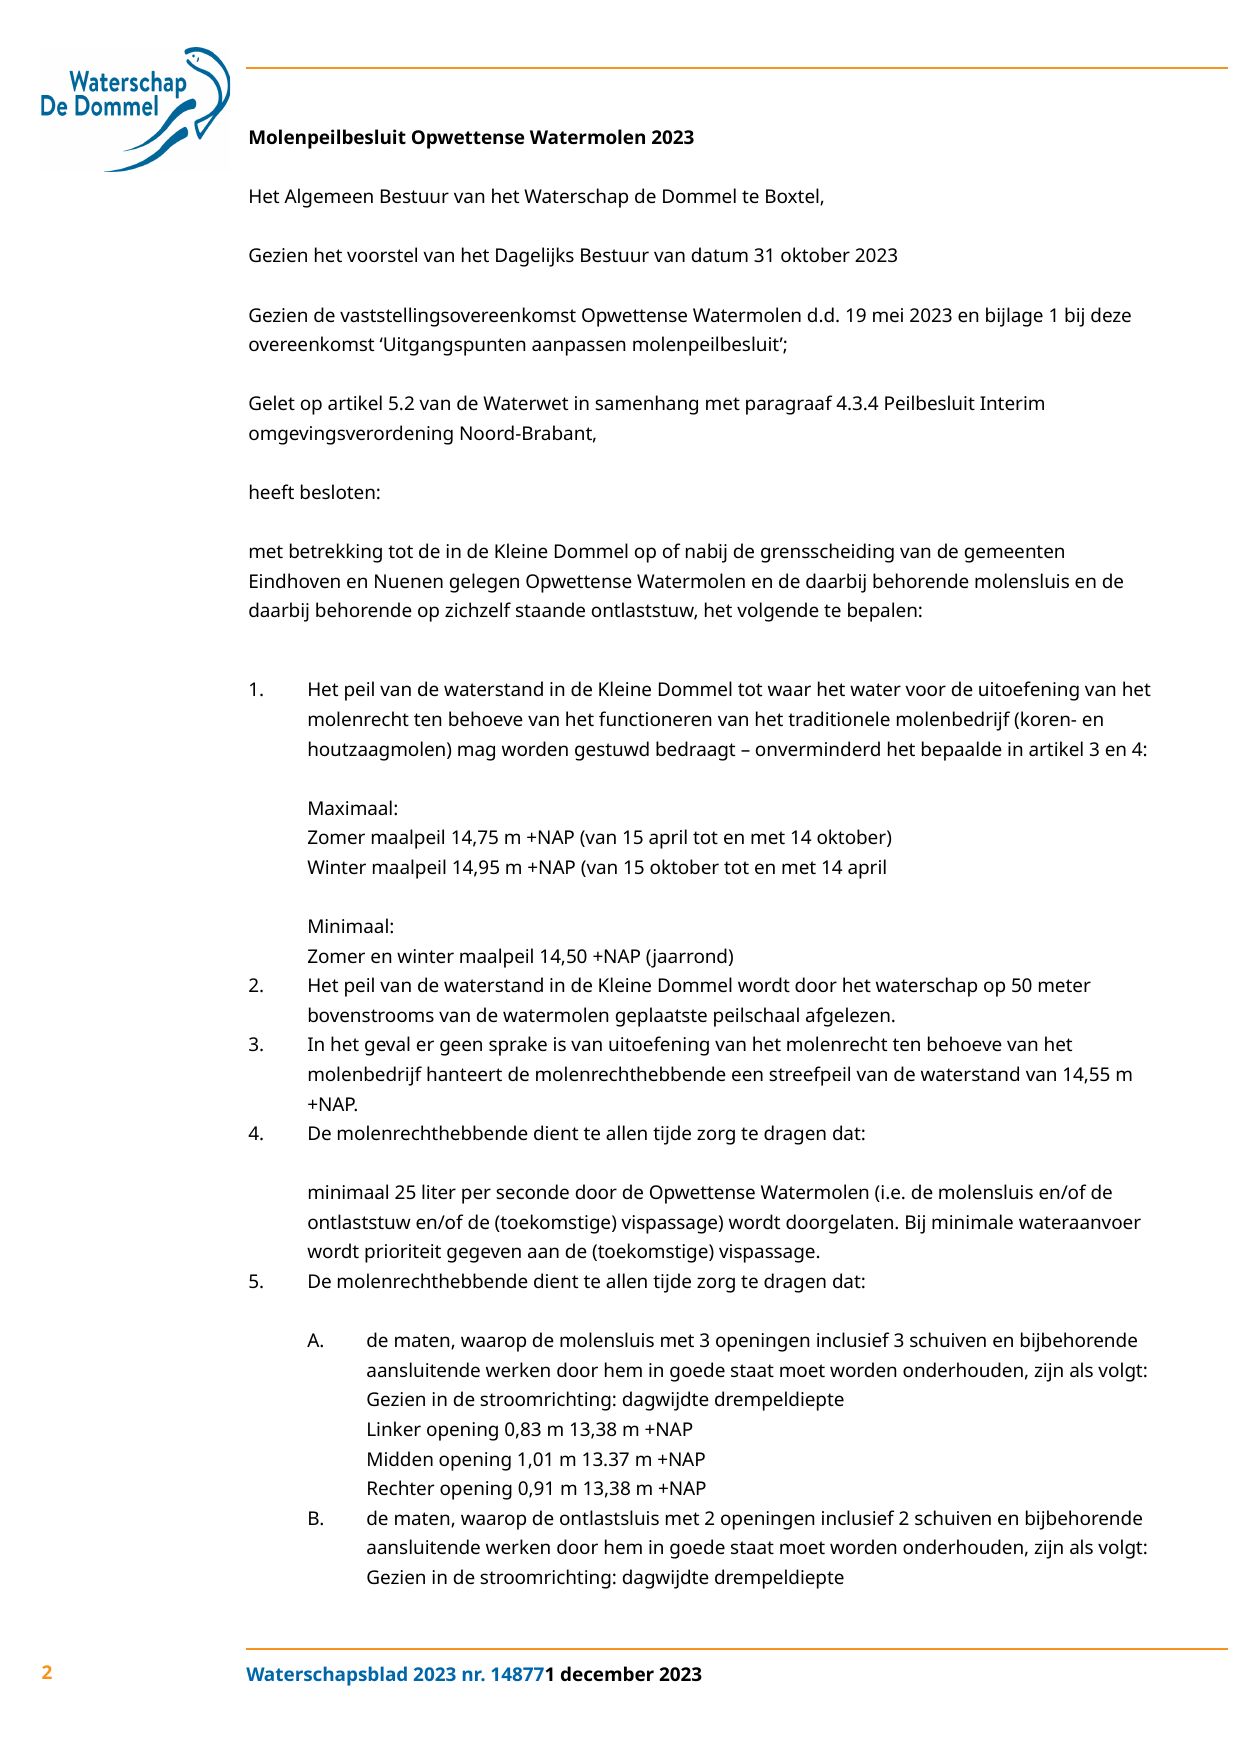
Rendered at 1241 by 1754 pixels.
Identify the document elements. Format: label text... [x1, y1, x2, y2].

list Gezien in de stroomrichting: dagwijdte drempeldiepte [307, 1564, 1152, 1590]
list Linker opening 0,83 m 13,38 m +NAP [307, 1416, 1152, 1442]
list minimaal 25 liter per seconde door de Opwettense Watermolen (i.e. de molensluis en/of de ontlaststuw en/of de (toekomstige) vispassage) wordt doorgelaten. Bij minimale wateraanvoer wordt prioriteit gegeven aan de (toekomstige) vispassage. [248, 1179, 1152, 1264]
list Winter maalpeil 14,95 m +NAP (van 15 oktober tot en met 14 april [248, 854, 1152, 880]
text Gelet op artikel 5.2 van de Waterwet in samenhang met paragraaf 4.3.4 Peilbesluit Interim omgevingsverordening Noord-Brabant, [248, 391, 1152, 446]
list In het geval er geen sprake is van uitoefening van het molenrecht ten behoeve van het molenbedrijf hanteert de molenrechthebbende een streefpeil van de waterstand van 14,55 m +NAP. [248, 1032, 1152, 1116]
list Zomer en winter maalpeil 14,50 +NAP (jaarrond) [248, 943, 1152, 968]
picture [204, 47, 231, 76]
list Rechter opening 0,91 m 13,38 m +NAP [307, 1475, 1152, 1501]
list De molenrechthebbende dient te allen tijde zorg te dragen dat: [248, 1268, 1152, 1294]
list Minimaal: [248, 913, 1152, 939]
list Het peil van de waterstand in de Kleine Dommel wordt door het waterschap op 50 meter bovenstrooms van de watermolen geplaatste peilschaal afgelezen. [248, 972, 1152, 1028]
text Molenpeilbesluit Opwettense Watermolen 2023 [248, 124, 1152, 150]
list de maten, waarop de ontlastsluis met 2 openingen inclusief 2 schuiven en bijbehorende aansluitende werken door hem in goede staat moet worden onderhouden, zijn als volgt: [307, 1505, 1152, 1560]
text heeft besloten: [248, 479, 1152, 505]
text met betrekking tot de in de Kleine Dommel op of nabij de grensscheiding van de gemeenten Eindhoven en Nuenen gelegen Opwettense Watermolen en de daarbij behorende molensluis en de daarbij behorende op zichzelf staande ontlaststuw, het volgende te bepalen: [248, 538, 1152, 623]
list Midden opening 1,01 m 13.37 m +NAP [307, 1446, 1152, 1471]
list Zomer maalpeil 14,75 m +NAP (van 15 april tot en met 14 oktober) [248, 824, 1152, 850]
list de maten, waarop de molensluis met 3 openingen inclusief 3 schuiven en bijbehorende aansluitende werken door hem in goede staat moet worden onderhouden, zijn als volgt: [307, 1327, 1152, 1383]
picture [198, 118, 210, 131]
text Gezien het voorstel van het Dagelijks Bestuur van datum 31 oktober 2023 [248, 243, 1152, 268]
list Gezien in de stroomrichting: dagwijdte drempeldiepte [307, 1387, 1152, 1412]
text Het Algemeen Bestuur van het Waterschap de Dommel te Boxtel, [248, 183, 1152, 209]
text Gezien de vaststellingsovereenkomst Opwettense Watermolen d.d. 19 mei 2023 en bijlage 1 bij deze overeenkomst ‘Uitgangspunten aanpassen molenpeilbesluit’; [248, 302, 1152, 357]
picture [45, 99, 51, 111]
picture [41, 47, 231, 172]
list Het peil van de waterstand in de Kleine Dommel tot waar het water voor de uitoefening van het molenrecht ten behoeve van het functioneren van het traditionele molenbedrijf (koren- en houtzaagmolen) mag worden gestuwd bedraagt – onverminderd het bepaalde in artikel 3 en 4: [248, 677, 1152, 761]
list De molenrechthebbende dient te allen tijde zorg te dragen dat: [248, 1120, 1152, 1146]
list Maximaal: [248, 795, 1152, 821]
